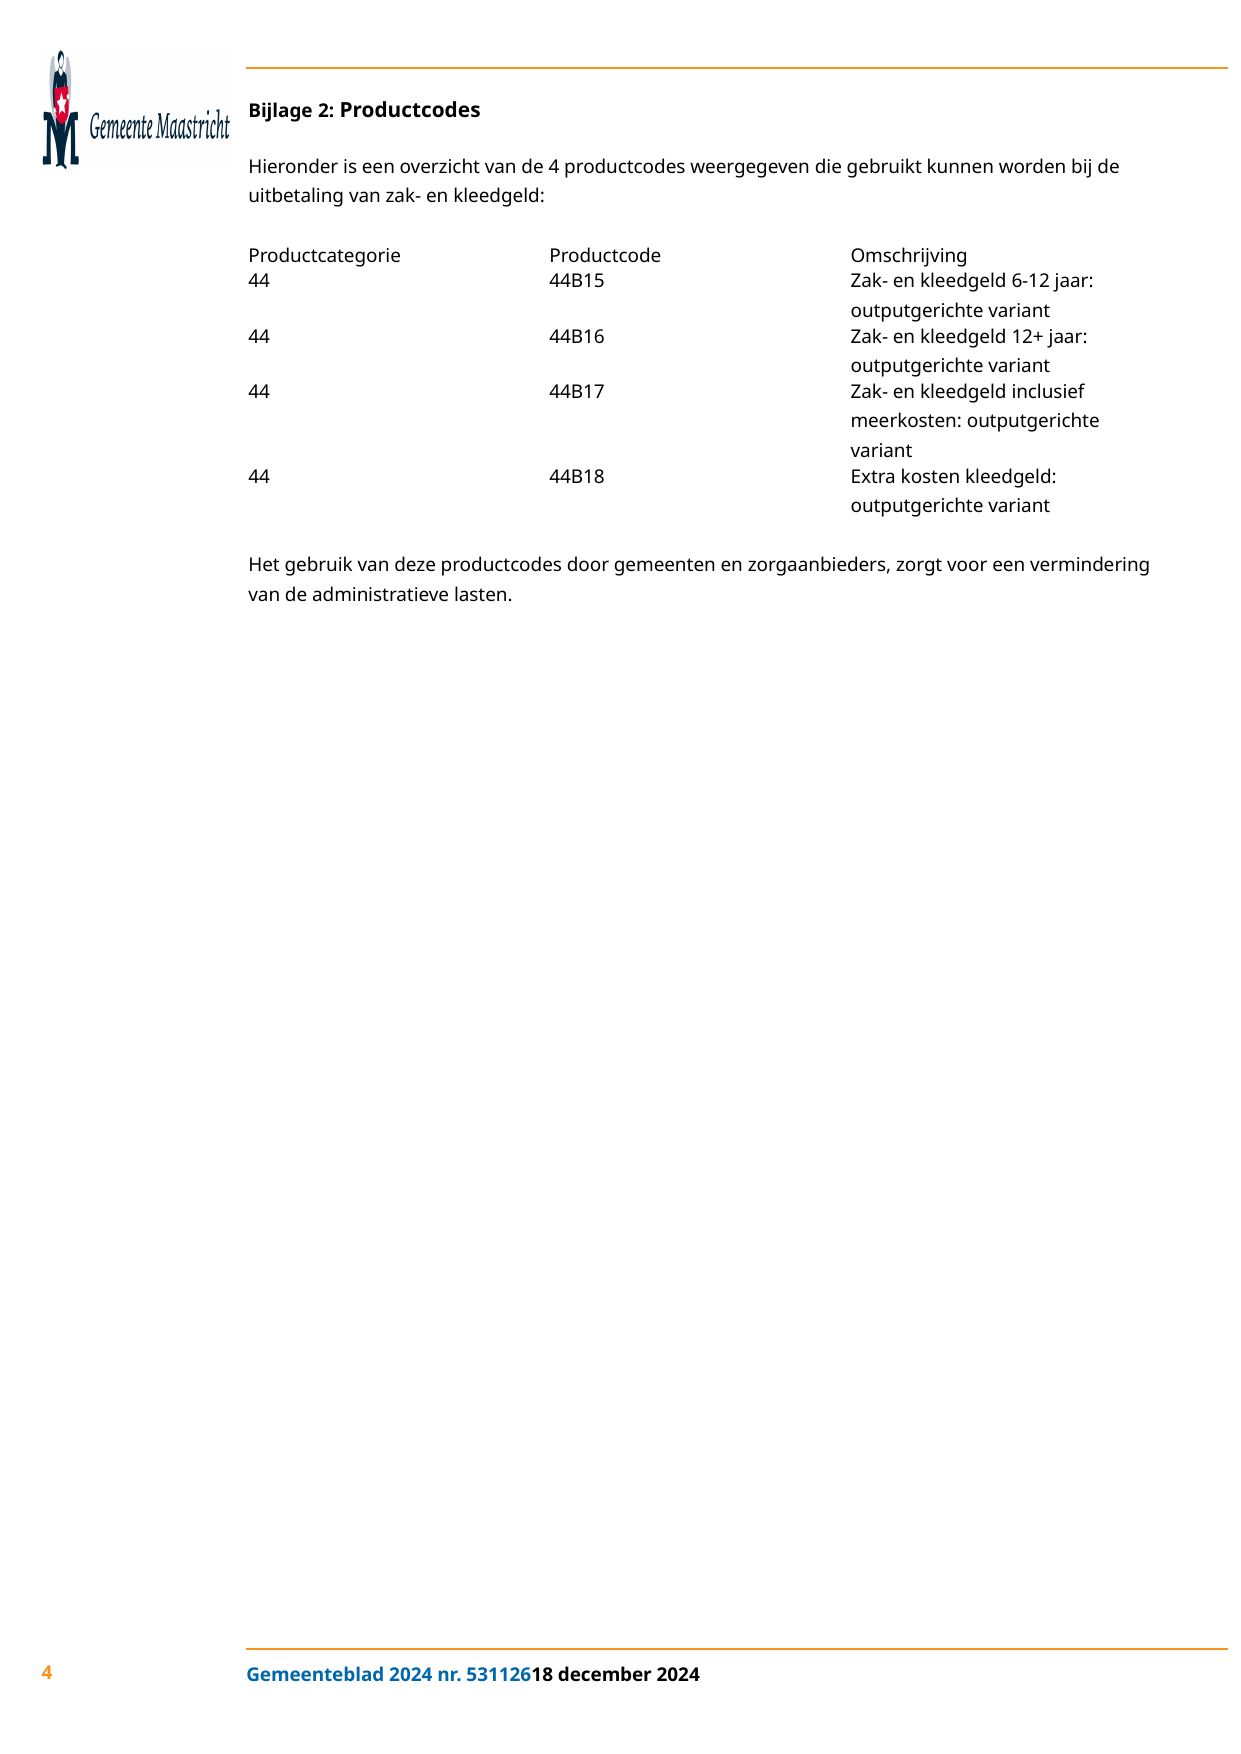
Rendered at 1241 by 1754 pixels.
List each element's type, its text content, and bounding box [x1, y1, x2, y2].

table_cell 44 [248, 378, 549, 463]
table_cell Zak- en kleedgeld 6-12 jaar: outputgerichte variant [850, 268, 1152, 323]
table_cell Zak- en kleedgeld 12+ jaar: outputgerichte variant [850, 323, 1152, 378]
table_header Productcategorie [248, 242, 549, 267]
text Het gebruik van deze productcodes door gemeenten en zorgaanbieders, zorgt voor een vermindering van de administratieve lasten. [248, 551, 1152, 606]
table_cell 44B15 [549, 268, 850, 323]
table_cell 44B18 [549, 463, 850, 518]
picture [41, 47, 231, 172]
table_cell 44 [248, 463, 549, 518]
table_header Omschrijving [850, 242, 1152, 267]
table_cell 44B17 [549, 378, 850, 463]
table_cell Extra kosten kleedgeld: outputgerichte variant [850, 463, 1152, 518]
text Bijlage 2: Productcodes [248, 95, 1152, 123]
table_cell Zak- en kleedgeld inclusief meerkosten: outputgerichte variant [850, 378, 1152, 463]
table_header Productcode [549, 242, 850, 267]
table_cell 44B16 [549, 323, 850, 378]
table_cell 44 [248, 268, 549, 323]
table_cell 44 [248, 323, 549, 378]
text Hieronder is een overzicht van de 4 productcodes weergegeven die gebruikt kunnen worden bij de uitbetaling van zak- en kleedgeld: [248, 153, 1152, 208]
